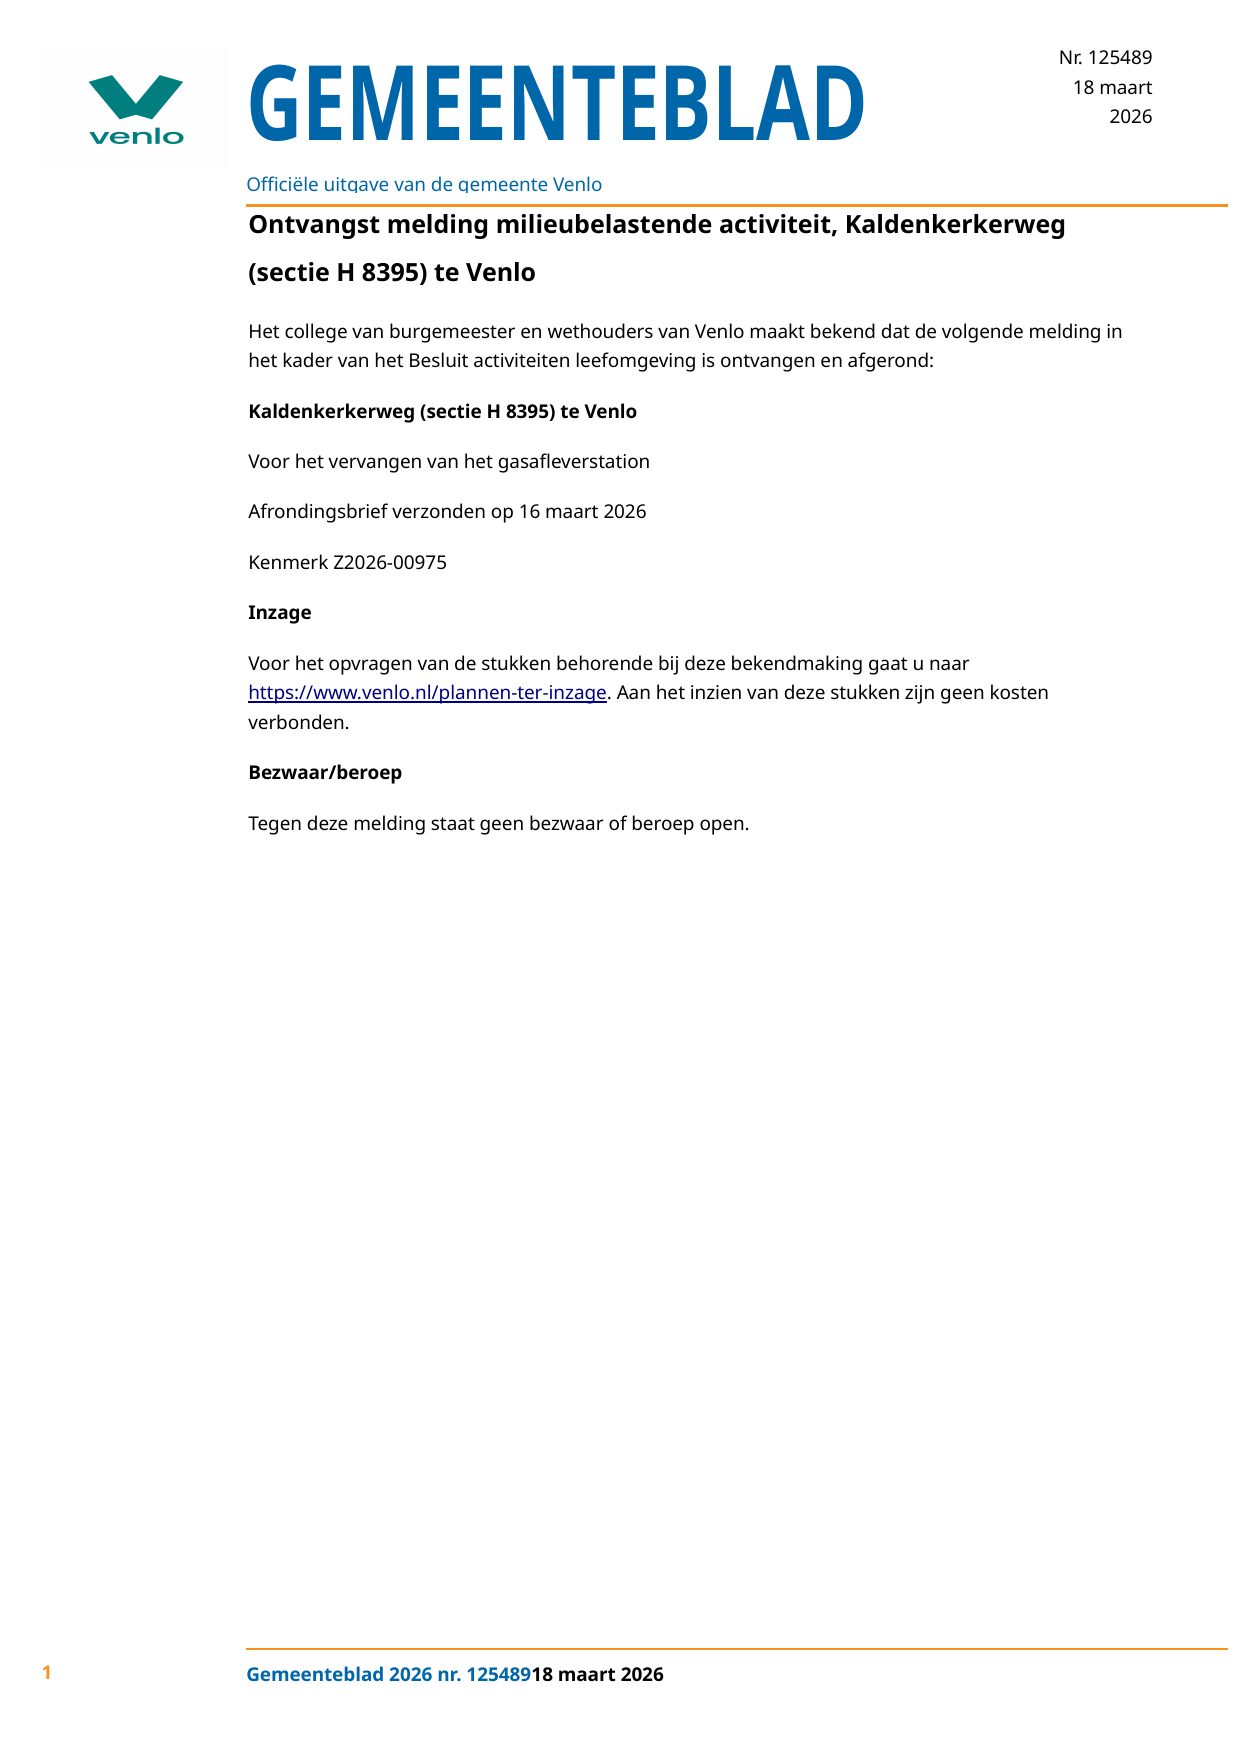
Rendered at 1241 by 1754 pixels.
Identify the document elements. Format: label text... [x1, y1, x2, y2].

text Het college van burgemeester en wethouders van Venlo maakt bekend dat de volgende melding in het kader van het Besluit activiteiten leefomgeving is ontvangen en afgerond: [248, 318, 1152, 373]
text Voor het vervangen van het gasafleverstation [248, 448, 1152, 474]
text Afrondingsbrief verzonden op 16 maart 2026 [248, 499, 1152, 524]
text Kaldenkerkerweg (sectie H 8395) te Venlo [248, 398, 1152, 424]
text Kenmerk Z2026-00975 [248, 549, 1152, 575]
picture [41, 47, 231, 172]
text Voor het opvragen van de stukken behorende bij deze bekendmaking gaat u naar https://www.venlo.nl/plannen-ter-inzage. Aan het inzien van deze stukken zijn geen kosten verbonden. [248, 650, 1152, 735]
text Ontvangst melding milieubelastende activiteit, Kaldenkerkerweg (sectie H 8395) te Venlo [248, 207, 1152, 288]
text Bezwaar/beroep [248, 759, 1152, 785]
text Inzage [248, 599, 1152, 625]
text Tegen deze melding staat geen bezwaar of beroep open. [248, 810, 1152, 836]
